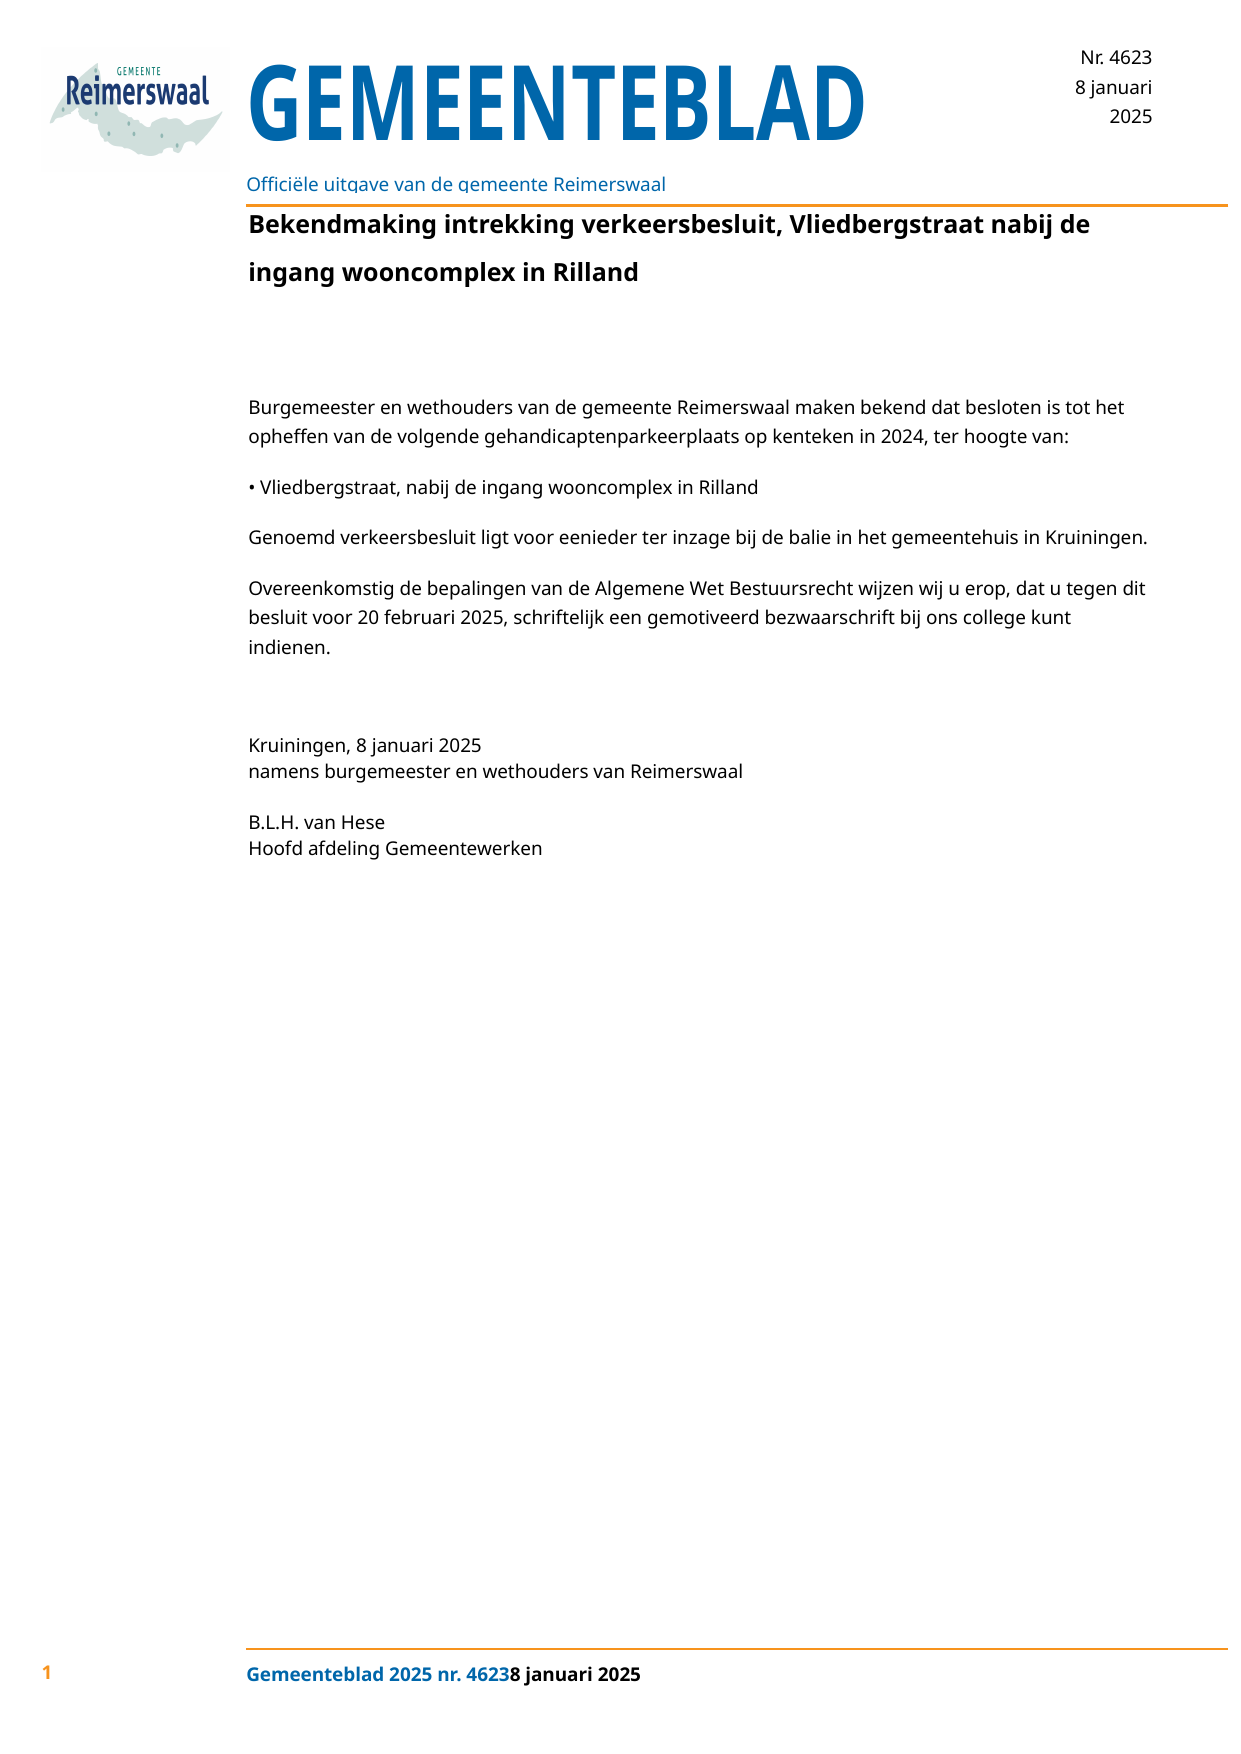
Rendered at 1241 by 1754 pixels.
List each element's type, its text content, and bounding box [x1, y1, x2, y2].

text Burgemeester en wethouders van de gemeente Reimerswaal maken bekend dat besloten is tot het opheffen van de volgende gehandicaptenparkeerplaats op kenteken in 2024, ter hoogte van: [248, 394, 1152, 449]
text B.L.H. van Hese [248, 809, 1152, 835]
picture [41, 47, 231, 172]
text • Vliedbergstraat, nabij de ingang wooncomplex in Rilland [248, 474, 1152, 500]
text namens burgemeester en wethouders van Reimerswaal [248, 758, 1152, 784]
text Genoemd verkeersbesluit ligt voor eenieder ter inzage bij de balie in het gemeentehuis in Kruiningen. [248, 524, 1152, 550]
text Overeenkomstig de bepalingen van de Algemene Wet Bestuursrecht wijzen wij u erop, dat u tegen dit besluit voor 20 februari 2025, schriftelijk een gemotiveerd bezwaarschrift bij ons college kunt indienen. [248, 575, 1152, 660]
text Bekendmaking intrekking verkeersbesluit, Vliedbergstraat nabij de ingang wooncomplex in Rilland [248, 207, 1152, 288]
text Hoofd afdeling Gemeentewerken [248, 835, 1152, 861]
text Kruiningen, 8 januari 2025 [248, 732, 1152, 758]
